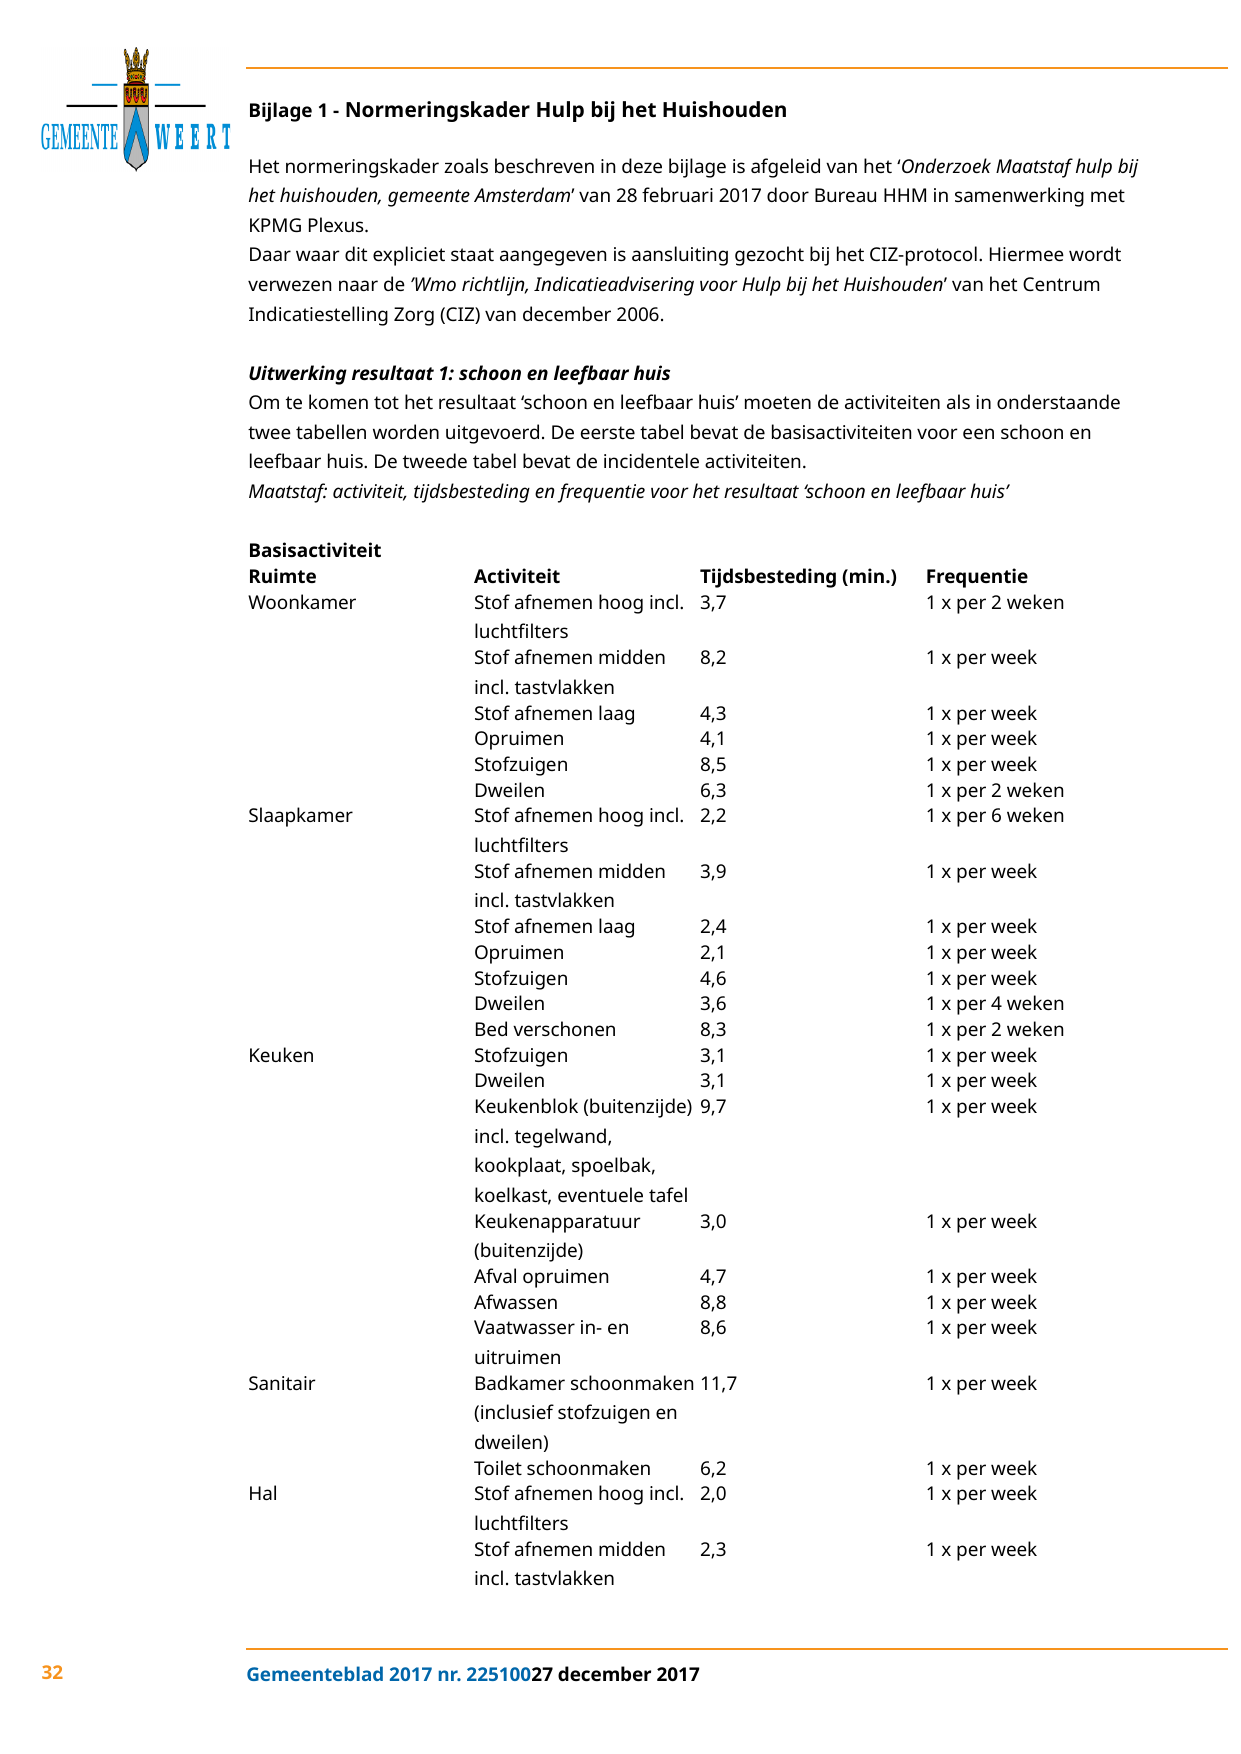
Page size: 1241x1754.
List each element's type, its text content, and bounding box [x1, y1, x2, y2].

text Daar waar dit expliciet staat aangegeven is aansluiting gezocht bij het CIZ-protocol. Hiermee wordt verwezen naar de ’Wmo richtlijn, Indicatieadvisering voor Hulp bij het Huishouden’ van het Centrum Indicatiestelling Zorg (CIZ) van december 2006. [248, 242, 1152, 327]
table_cell [248, 913, 474, 939]
table_cell 1 x per 6 weken [926, 803, 1152, 858]
table_cell [248, 1315, 474, 1370]
table_cell Woonkamer [248, 589, 474, 644]
table_cell 11,7 [700, 1370, 926, 1455]
table_cell 1 x per 2 weken [926, 777, 1152, 803]
table_cell 2,1 [700, 939, 926, 965]
table_cell Stof afnemen laag [474, 700, 700, 725]
table_cell 1 x per week [926, 1455, 1152, 1481]
table_cell 1 x per week [926, 700, 1152, 725]
table_cell 8,2 [700, 644, 926, 700]
table_cell [248, 1016, 474, 1042]
table_cell Badkamer schoonmaken (inclusief stofzuigen en dweilen) [474, 1370, 700, 1455]
table_cell 1 x per week [926, 725, 1152, 751]
table_cell 3,9 [700, 858, 926, 913]
table_cell Dweilen [474, 1068, 700, 1093]
table_cell 6,3 [700, 777, 926, 803]
table_cell Keuken [248, 1042, 474, 1068]
table_cell Slaapkamer [248, 803, 474, 858]
table_cell Stofzuigen [474, 965, 700, 990]
table_cell 1 x per 4 weken [926, 990, 1152, 1016]
table_cell 1 x per week [926, 1208, 1152, 1263]
table_cell 6,2 [700, 1455, 926, 1481]
table_cell [248, 777, 474, 803]
table_cell Dweilen [474, 777, 700, 803]
table_cell Opruimen [474, 725, 700, 751]
table_cell Keukenapparatuur (buitenzijde) [474, 1208, 700, 1263]
table_cell 1 x per 2 weken [926, 1016, 1152, 1042]
table_cell 1 x per week [926, 1481, 1152, 1536]
table_header Basisactiviteit [248, 538, 474, 563]
table_cell 1 x per week [926, 913, 1152, 939]
table_cell 4,7 [700, 1263, 926, 1289]
table_cell [248, 1208, 474, 1263]
table_cell [248, 751, 474, 777]
table_cell Frequentie [926, 563, 1152, 589]
table_cell 8,8 [700, 1289, 926, 1314]
table_cell [248, 1068, 474, 1093]
table_cell Bed verschonen [474, 1016, 700, 1042]
table_cell 3,1 [700, 1068, 926, 1093]
table_cell Vaatwasser in- en uitruimen [474, 1315, 700, 1370]
table_cell Activiteit [474, 563, 700, 589]
table_cell Dweilen [474, 990, 700, 1016]
table_cell Stof afnemen hoog incl. luchtfilters [474, 589, 700, 644]
table_cell Stof afnemen laag [474, 913, 700, 939]
table_cell Ruimte [248, 563, 474, 589]
table_cell Sanitair [248, 1370, 474, 1455]
table_cell [248, 965, 474, 990]
table_cell 8,6 [700, 1315, 926, 1370]
table_cell 1 x per week [926, 644, 1152, 700]
table_cell 1 x per week [926, 858, 1152, 913]
table_cell 1 x per week [926, 1263, 1152, 1289]
table_cell 4,1 [700, 725, 926, 751]
table_cell [248, 644, 474, 700]
table_cell 3,7 [700, 589, 926, 644]
table_cell 2,4 [700, 913, 926, 939]
text Uitwerking resultaat 1: schoon en leefbaar huis [248, 360, 1152, 386]
table_cell Toilet schoonmaken [474, 1455, 700, 1481]
text Maatstaf: activiteit, tijdsbesteding en frequentie voor het resultaat ‘schoon en leefbaar huis’ [248, 478, 1152, 504]
table_cell [248, 700, 474, 725]
text Bijlage 1 - Normeringskader Hulp bij het Huishouden [248, 95, 1152, 123]
table_cell 2,2 [700, 803, 926, 858]
table_cell [248, 1536, 474, 1591]
table_cell 1 x per week [926, 1068, 1152, 1093]
text Om te komen tot het resultaat ‘schoon en leefbaar huis’ moeten de activiteiten als in onderstaande twee tabellen worden uitgevoerd. De eerste tabel bevat de basisactiviteiten voor een schoon en leefbaar huis. De tweede tabel bevat de incidentele activiteiten. [248, 389, 1152, 474]
table_cell 1 x per week [926, 1536, 1152, 1591]
table_cell [248, 1455, 474, 1481]
text Het normeringskader zoals beschreven in deze bijlage is afgeleid van het ‘Onderzoek Maatstaf hulp bij het huishouden, gemeente Amsterdam’ van 28 februari 2017 door Bureau HHM in samenwerking met KPMG Plexus. [248, 153, 1152, 238]
table_cell 1 x per 2 weken [926, 589, 1152, 644]
picture [41, 47, 231, 172]
table_cell 8,5 [700, 751, 926, 777]
table_cell [248, 1289, 474, 1314]
table_cell Stof afnemen midden incl. tastvlakken [474, 1536, 700, 1591]
table_cell Hal [248, 1481, 474, 1536]
table_cell Stof afnemen hoog incl. luchtfilters [474, 1481, 700, 1536]
table_cell [248, 1093, 474, 1208]
table_cell Stof afnemen midden incl. tastvlakken [474, 644, 700, 700]
table_cell 3,6 [700, 990, 926, 1016]
table_cell 1 x per week [926, 1315, 1152, 1370]
table_cell Stofzuigen [474, 751, 700, 777]
table_cell Afval opruimen [474, 1263, 700, 1289]
table_cell Stof afnemen hoog incl. luchtfilters [474, 803, 700, 858]
table_cell 2,0 [700, 1481, 926, 1536]
table_cell 2,3 [700, 1536, 926, 1591]
table_cell 1 x per week [926, 965, 1152, 990]
table_cell [248, 990, 474, 1016]
table_cell 3,0 [700, 1208, 926, 1263]
table_cell 1 x per week [926, 1093, 1152, 1208]
table_cell [248, 939, 474, 965]
table_cell 1 x per week [926, 939, 1152, 965]
table_cell Afwassen [474, 1289, 700, 1314]
table_cell 1 x per week [926, 751, 1152, 777]
table_cell 4,3 [700, 700, 926, 725]
table_cell 9,7 [700, 1093, 926, 1208]
table_cell 8,3 [700, 1016, 926, 1042]
table_cell 4,6 [700, 965, 926, 990]
table_cell Opruimen [474, 939, 700, 965]
table_cell 1 x per week [926, 1289, 1152, 1314]
table_cell Keukenblok (buitenzijde) incl. tegelwand, kookplaat, spoelbak, koelkast, eventuele tafel [474, 1093, 700, 1208]
table_cell Stof afnemen midden incl. tastvlakken [474, 858, 700, 913]
table_cell Stofzuigen [474, 1042, 700, 1068]
table_cell 1 x per week [926, 1042, 1152, 1068]
table_cell [248, 725, 474, 751]
table_cell [248, 1263, 474, 1289]
table_cell 3,1 [700, 1042, 926, 1068]
table_cell 1 x per week [926, 1370, 1152, 1455]
table_cell Tijdsbesteding (min.) [700, 563, 926, 589]
table_cell [248, 858, 474, 913]
